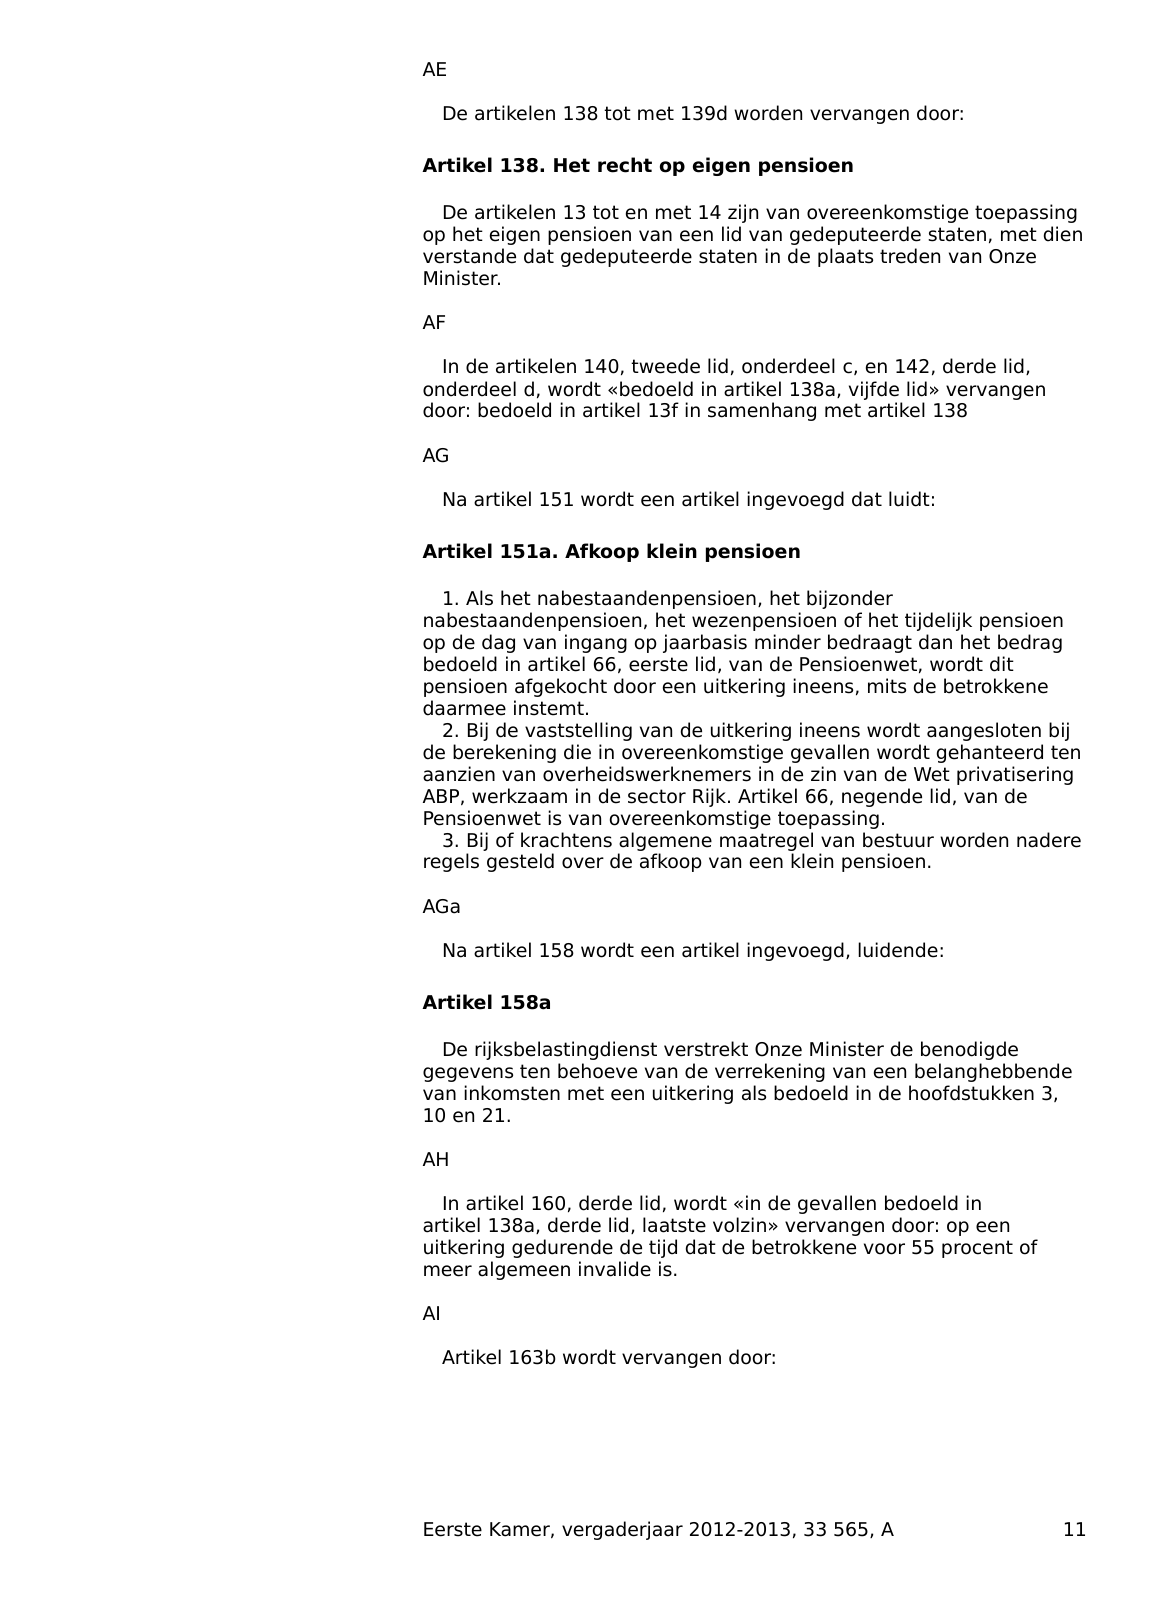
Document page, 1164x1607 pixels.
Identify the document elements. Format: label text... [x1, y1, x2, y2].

text AF [422, 312, 1087, 334]
text De rijksbelastingdienst verstrekt Onze Minister de benodigde gegevens ten behoeve van de verrekening van een belanghebbende van inkomsten met een uitkering als bedoeld in de hoofdstukken 3, 10 en 21. [422, 1039, 1087, 1127]
text AH [422, 1149, 1087, 1171]
text Na artikel 151 wordt een artikel ingevoegd dat luidt: [422, 489, 1087, 511]
text AE [422, 59, 1087, 81]
text 1. Als het nabestaandenpensioen, het bijzonder nabestaandenpensioen, het wezenpensioen of het tijdelijk pensioen op de dag van ingang op jaarbasis minder bedraagt dan het bedrag bedoeld in artikel 66, eerste lid, van de Pensioenwet, wordt dit pensioen afgekocht door een uitkering ineens, mits de betrokkene daarmee instemt. [422, 588, 1087, 719]
text AG [422, 444, 1087, 467]
subtitle Artikel 158a [422, 992, 1087, 1014]
text Artikel 163b wordt vervangen door: [422, 1347, 1087, 1369]
text AGa [422, 896, 1087, 918]
text Na artikel 158 wordt een artikel ingevoegd, luidende: [422, 940, 1087, 962]
subtitle Artikel 138. Het recht op eigen pensioen [422, 155, 1087, 177]
text 3. Bij of krachtens algemene maatregel van bestuur worden nadere regels gesteld over de afkoop van een klein pensioen. [422, 829, 1087, 873]
text AI [422, 1303, 1087, 1325]
text In de artikelen 140, tweede lid, onderdeel c, en 142, derde lid, onderdeel d, wordt «bedoeld in artikel 138a, vijfde lid» vervangen door: bedoeld in artikel 13f in samenhang met artikel 138 [422, 356, 1087, 422]
text In artikel 160, derde lid, wordt «in de gevallen bedoeld in artikel 138a, derde lid, laatste volzin» vervangen door: op een uitkering gedurende de tijd dat de betrokkene voor 55 procent of meer algemeen invalide is. [422, 1193, 1087, 1281]
subtitle Artikel 151a. Afkoop klein pensioen [422, 541, 1087, 563]
text 2. Bij de vaststelling van de uitkering ineens wordt aangesloten bij de berekening die in overeenkomstige gevallen wordt gehanteerd ten aanzien van overheidswerknemers in de zin van de Wet privatisering ABP, werkzaam in de sector Rijk. Artikel 66, negende lid, van de Pensioenwet is van overeenkomstige toepassing. [422, 719, 1087, 829]
text De artikelen 13 tot en met 14 zijn van overeenkomstige toepassing op het eigen pensioen van een lid van gedeputeerde staten, met dien verstande dat gedeputeerde staten in de plaats treden van Onze Minister. [422, 202, 1087, 290]
text De artikelen 138 tot met 139d worden vervangen door: [422, 103, 1087, 125]
